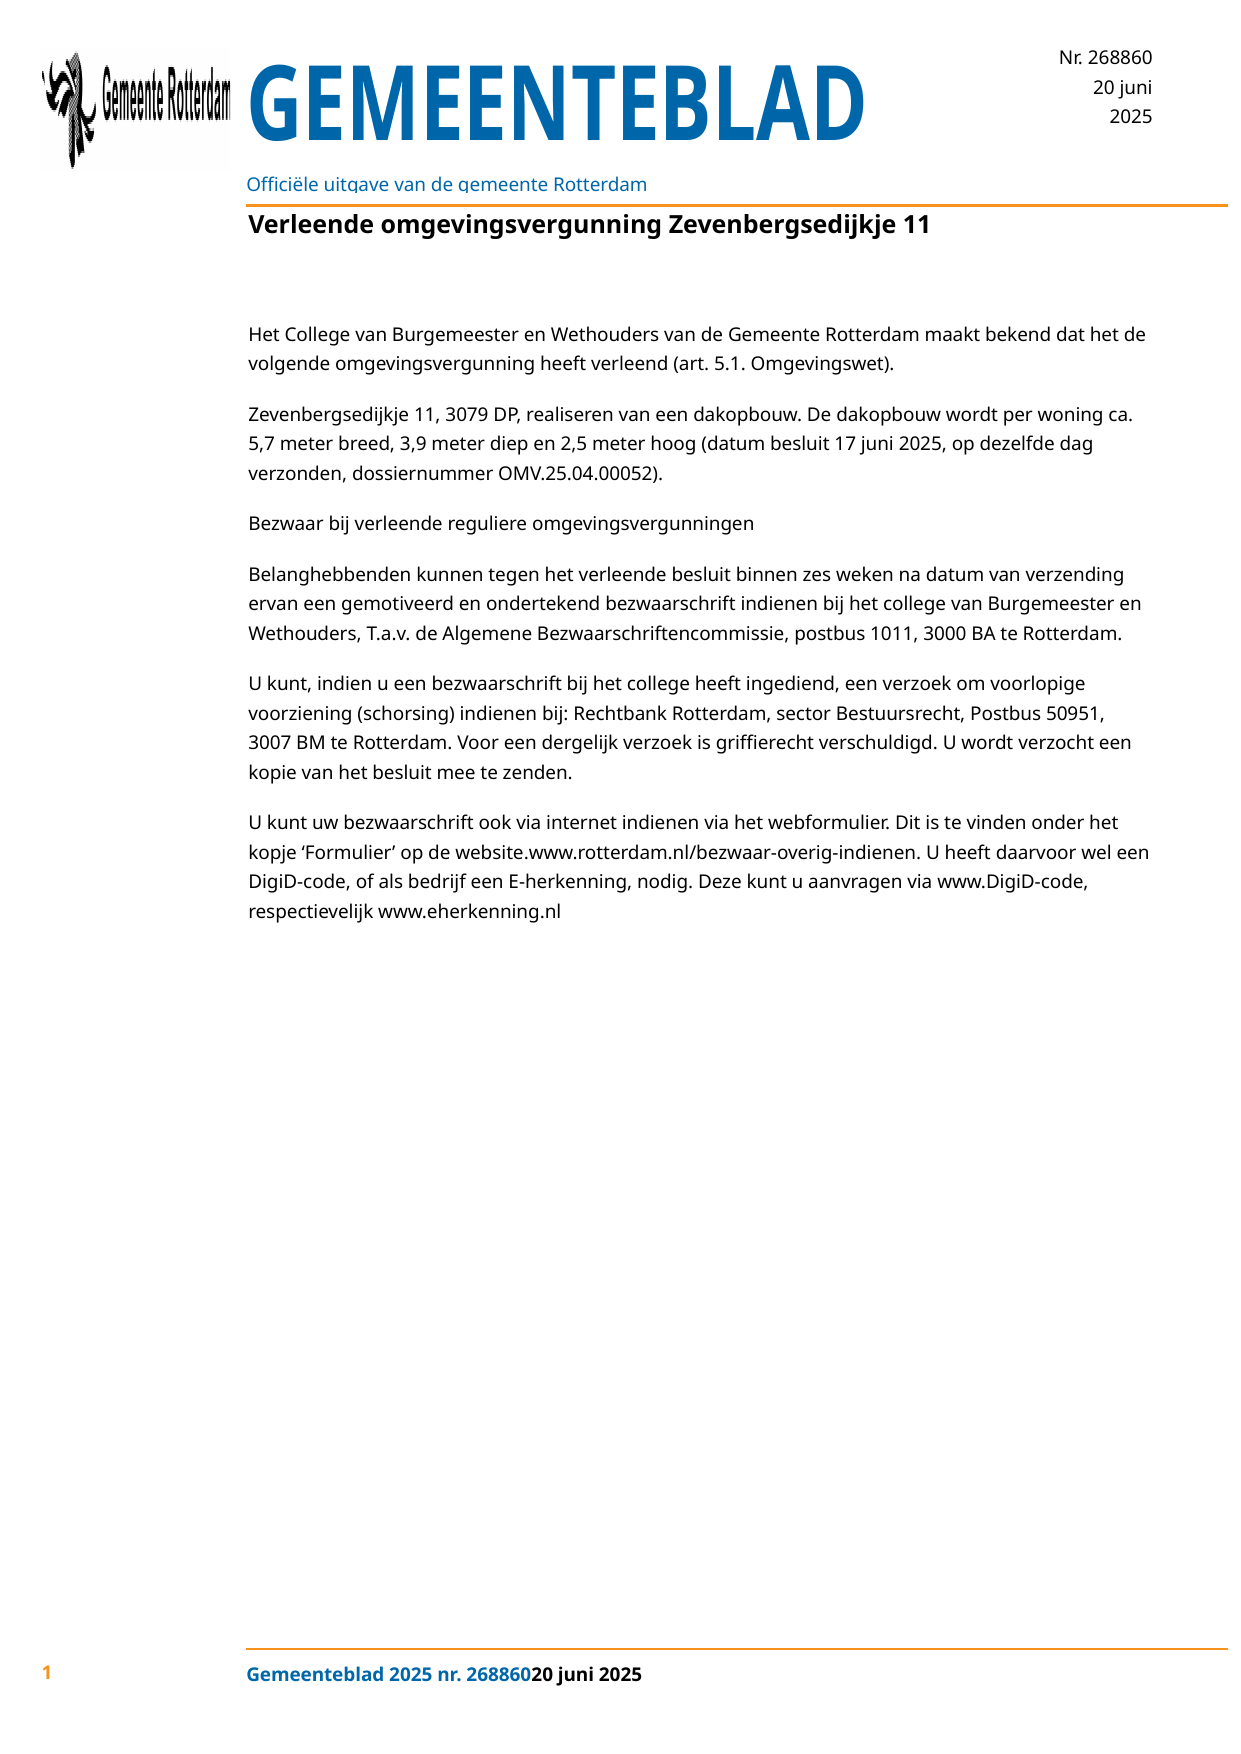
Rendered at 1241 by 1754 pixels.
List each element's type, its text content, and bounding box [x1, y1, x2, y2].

text Zevenbergsedijkje 11, 3079 DP, realiseren van een dakopbouw. De dakopbouw wordt per woning ca. 5,7 meter breed, 3,9 meter diep en 2,5 meter hoog (datum besluit 17 juni 2025, op dezelfde dag verzonden, dossiernummer OMV.25.04.00052). [248, 401, 1152, 486]
picture [41, 47, 231, 172]
text Bezwaar bij verleende reguliere omgevingsvergunningen [248, 510, 1152, 536]
text U kunt, indien u een bezwaarschrift bij het college heeft ingediend, een verzoek om voorlopige voorziening (schorsing) indienen bij: Rechtbank Rotterdam, sector Bestuursrecht, Postbus 50951, 3007 BM te Rotterdam. Voor een dergelijk verzoek is griffierecht verschuldigd. U wordt verzocht een kopie van het besluit mee te zenden. [248, 670, 1152, 785]
text Belanghebbenden kunnen tegen het verleende besluit binnen zes weken na datum van verzending ervan een gemotiveerd en ondertekend bezwaarschrift indienen bij het college van Burgemeester en Wethouders, T.a.v. de Algemene Bezwaarschriftencommissie, postbus 1011, 3000 BA te Rotterdam. [248, 561, 1152, 646]
text Verleende omgevingsvergunning Zevenbergsedijkje 11 [248, 207, 1152, 241]
text Het College van Burgemeester en Wethouders van de Gemeente Rotterdam maakt bekend dat het de volgende omgevingsvergunning heeft verleend (art. 5.1. Omgevingswet). [248, 321, 1152, 376]
text U kunt uw bezwaarschrift ook via internet indienen via het webformulier. Dit is te vinden onder het kopje ‘Formulier’ op de website.www.rotterdam.nl/bezwaar-overig-indienen. U heeft daarvoor wel een DigiD-code, of als bedrijf een E-herkenning, nodig. Deze kunt u aanvragen via www.DigiD-code, respectievelijk www.eherkenning.nl [248, 809, 1152, 924]
